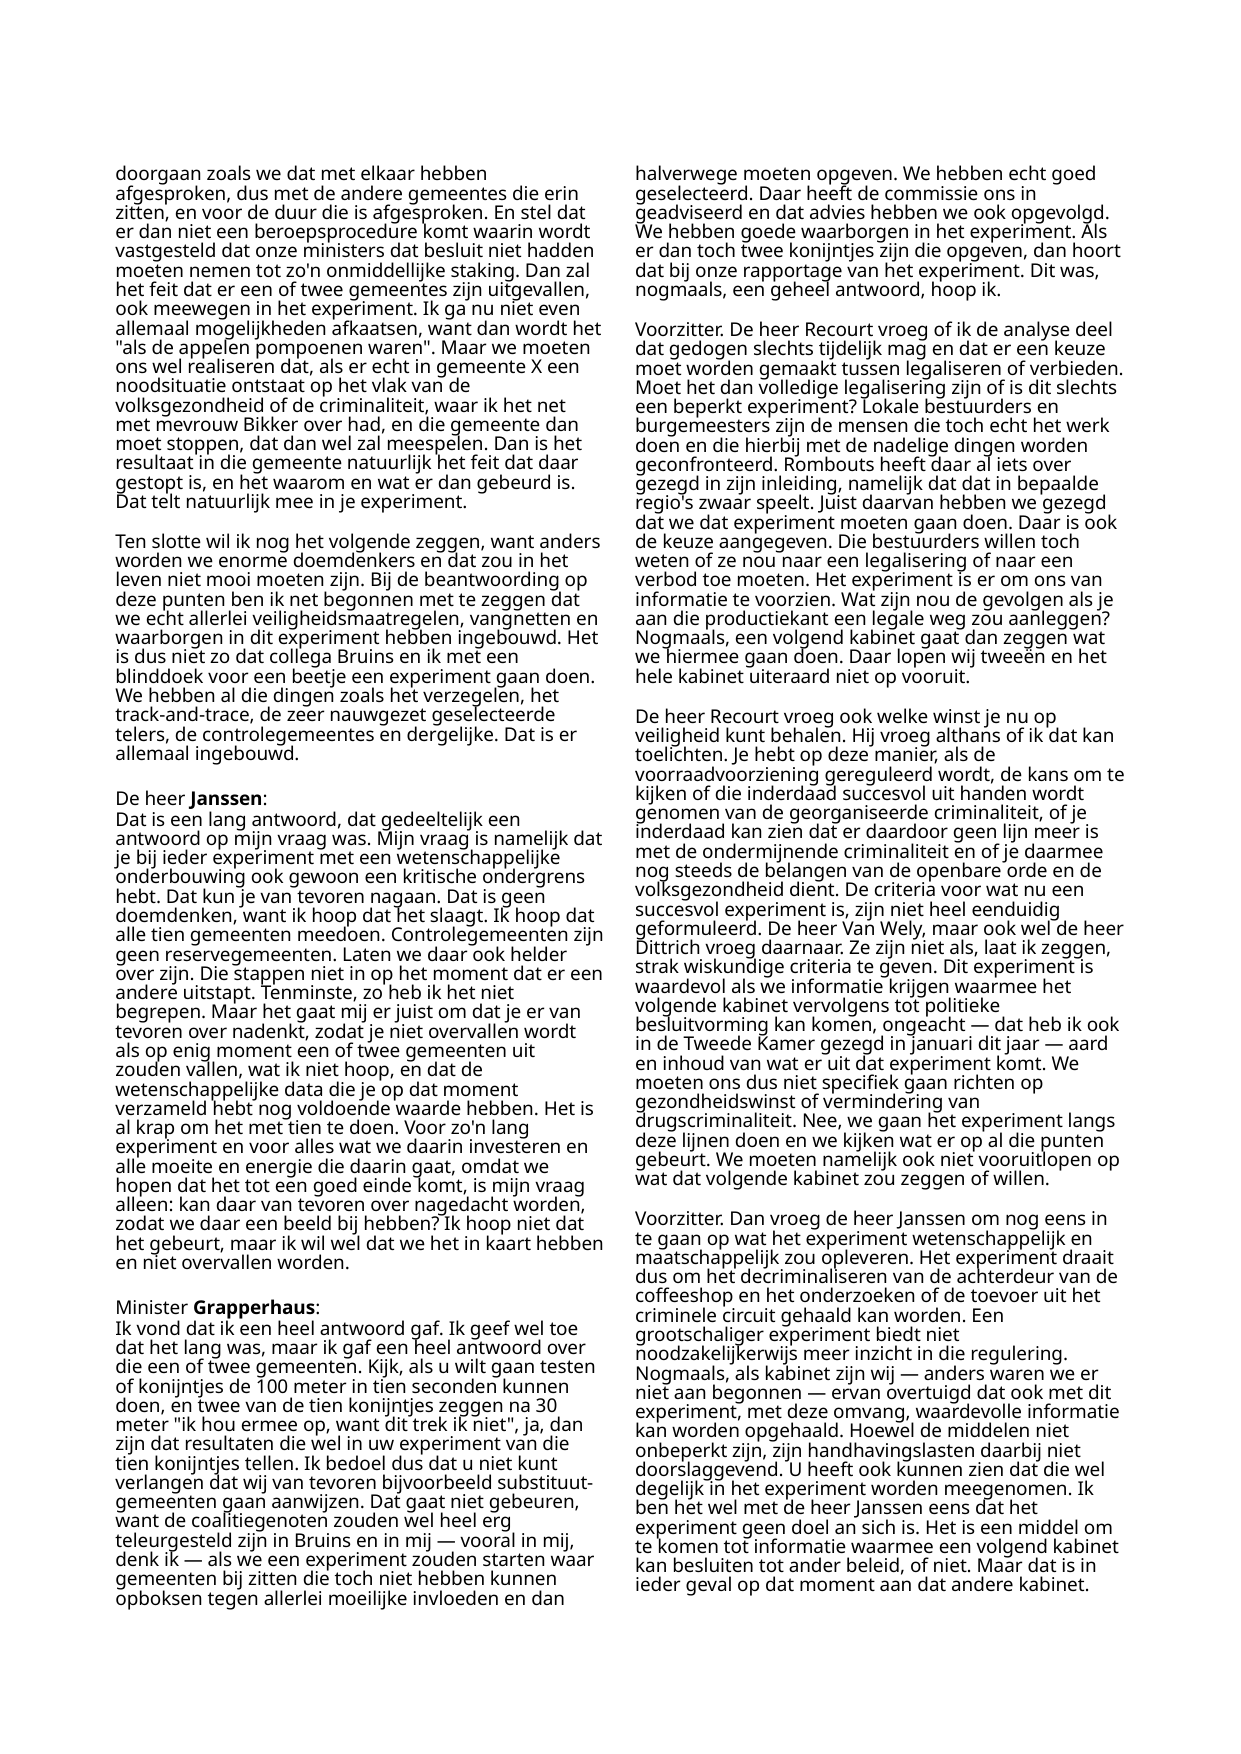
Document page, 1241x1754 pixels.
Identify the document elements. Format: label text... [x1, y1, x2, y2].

text De heer Recourt vroeg ook welke winst je nu op veiligheid kunt behalen. Hij vroeg althans of ik dat kan toelichten. Je hebt op deze manier, als de voorraadvoorziening gereguleerd wordt, de kans om te kijken of die inderdaad succesvol uit handen wordt genomen van de georganiseerde criminaliteit, of je inderdaad kan zien dat er daardoor geen lijn meer is met de ondermijnende criminaliteit en of je daarmee nog steeds de belangen van de openbare orde en de volksgezondheid dient. De criteria voor wat nu een succesvol experiment is, zijn niet heel eenduidig geformuleerd. De heer Van Wely, maar ook wel de heer Dittrich vroeg daarnaar. Ze zijn niet als, laat ik zeggen, strak wiskundige criteria te geven. Dit experiment is waardevol als we informatie krijgen waarmee het volgende kabinet vervolgens tot politieke besluitvorming kan komen, ongeacht — dat heb ik ook in de Tweede Kamer gezegd in januari dit jaar — aard en inhoud van wat er uit dat experiment komt. We moeten ons dus niet specifiek gaan richten op gezondheidswinst of vermindering van drugscriminaliteit. Nee, we gaan het experiment langs deze lijnen doen en we kijken wat er op al die punten gebeurt. We moeten namelijk ook niet vooruitlopen op wat dat volgende kabinet zou zeggen of willen. [635, 708, 1125, 1189]
text Voorzitter. Dan vroeg de heer Janssen om nog eens in te gaan op wat het experiment wetenschappelijk en maatschappelijk zou opleveren. Het experiment draait dus om het decriminaliseren van de achterdeur van de coffeeshop en het onderzoeken of de toevoer uit het criminele circuit gehaald kan worden. Een grootschaliger experiment biedt niet noodzakelijkerwijs meer inzicht in die regulering. Nogmaals, als kabinet zijn wij — anders waren we er niet aan begonnen — ervan overtuigd dat ook met dit experiment, met deze omvang, waardevolle informatie kan worden opgehaald. Hoewel de middelen niet onbeperkt zijn, zijn handhavingslasten daarbij niet doorslaggevend. U heeft ook kunnen zien dat die wel degelijk in het experiment worden meegenomen. Ik ben het wel met de heer Janssen eens dat het experiment geen doel an sich is. Het is een middel om te komen tot informatie waarmee een volgend kabinet kan besluiten tot ander beleid, of niet. Maar dat is in ieder geval op dat moment aan dat andere kabinet. [635, 1210, 1125, 1596]
text Minister Grapperhaus: [115, 1294, 605, 1320]
text doorgaan zoals we dat met elkaar hebben afgesproken, dus met de andere gemeentes die erin zitten, en voor de duur die is afgesproken. En stel dat er dan niet een beroepsprocedure komt waarin wordt vastgesteld dat onze ministers dat besluit niet hadden moeten nemen tot zo'n onmiddellijke staking. Dan zal het feit dat er een of twee gemeentes zijn uitgevallen, ook meewegen in het experiment. Ik ga nu niet even allemaal mogelijkheden afkaatsen, want dan wordt het "als de appelen pompoenen waren". Maar we moeten ons wel realiseren dat, als er echt in gemeente X een noodsituatie ontstaat op het vlak van de volksgezondheid of de criminaliteit, waar ik het net met mevrouw Bikker over had, en die gemeente dan moet stoppen, dat dan wel zal meespelen. Dan is het resultaat in die gemeente natuurlijk het feit dat daar gestopt is, en het waarom en wat er dan gebeurd is. Dat telt natuurlijk mee in je experiment. [115, 165, 605, 512]
text Ik vond dat ik een heel antwoord gaf. Ik geef wel toe dat het lang was, maar ik gaf een heel antwoord over die een of twee gemeenten. Kijk, als u wilt gaan testen of konijntjes de 100 meter in tien seconden kunnen doen, en twee van de tien konijntjes zeggen na 30 meter "ik hou ermee op, want dit trek ik niet", ja, dan zijn dat resultaten die wel in uw experiment van die tien konijntjes tellen. Ik bedoel dus dat u niet kunt verlangen dat wij van tevoren bijvoorbeeld substituut-gemeenten gaan aanwijzen. Dat gaat niet gebeuren, want de coalitiegenoten zouden wel heel erg teleurgesteld zijn in Bruins en in mij — vooral in mij, denk ik — als we een experiment zouden starten waar gemeenten bij zitten die toch niet hebben kunnen opboksen tegen allerlei moeilijke invloeden en dan [115, 1320, 605, 1609]
text De heer Janssen: [115, 785, 605, 811]
text Dat is een lang antwoord, dat gedeeltelijk een antwoord op mijn vraag was. Mijn vraag is namelijk dat je bij ieder experiment met een wetenschappelijke onderbouwing ook gewoon een kritische ondergrens hebt. Dat kun je van tevoren nagaan. Dat is geen doemdenken, want ik hoop dat het slaagt. Ik hoop dat alle tien gemeenten meedoen. Controlegemeenten zijn geen reservegemeenten. Laten we daar ook helder over zijn. Die stappen niet in op het moment dat er een andere uitstapt. Tenminste, zo heb ik het niet begrepen. Maar het gaat mij er juist om dat je er van tevoren over nadenkt, zodat je niet overvallen wordt als op enig moment een of twee gemeenten uit zouden vallen, wat ik niet hoop, en dat de wetenschappelijke data die je op dat moment verzameld hebt nog voldoende waarde hebben. Het is al krap om het met tien te doen. Voor zo'n lang experiment en voor alles wat we daarin investeren en alle moeite en energie die daarin gaat, omdat we hopen dat het tot een goed einde komt, is mijn vraag alleen: kan daar van tevoren over nagedacht worden, zodat we daar een beeld bij hebben? Ik hoop niet dat het gebeurt, maar ik wil wel dat we het in kaart hebben en niet overvallen worden. [115, 811, 605, 1273]
text Voorzitter. De heer Recourt vroeg of ik de analyse deel dat gedogen slechts tijdelijk mag en dat er een keuze moet worden gemaakt tussen legaliseren of verbieden. Moet het dan volledige legalisering zijn of is dit slechts een beperkt experiment? Lokale bestuurders en burgemeesters zijn de mensen die toch echt het werk doen en die hierbij met de nadelige dingen worden geconfronteerd. Rombouts heeft daar al iets over gezegd in zijn inleiding, namelijk dat dat in bepaalde regio's zwaar speelt. Juist daarvan hebben we gezegd dat we dat experiment moeten gaan doen. Daar is ook de keuze aangegeven. Die bestuurders willen toch weten of ze nou naar een legalisering of naar een verbod toe moeten. Het experiment is er om ons van informatie te voorzien. Wat zijn nou de gevolgen als je aan die productiekant een legale weg zou aanleggen? Nogmaals, een volgend kabinet gaat dan zeggen wat we hiermee gaan doen. Daar lopen wij tweeën en het hele kabinet uiteraard niet op vooruit. [635, 321, 1125, 687]
text halverwege moeten opgeven. We hebben echt goed geselecteerd. Daar heeft de commissie ons in geadviseerd en dat advies hebben we ook opgevolgd. We hebben goede waarborgen in het experiment. Als er dan toch twee konijntjes zijn die opgeven, dan hoort dat bij onze rapportage van het experiment. Dit was, nogmaals, een geheel antwoord, hoop ik. [635, 165, 1125, 300]
text Ten slotte wil ik nog het volgende zeggen, want anders worden we enorme doemdenkers en dat zou in het leven niet mooi moeten zijn. Bij de beantwoording op deze punten ben ik net begonnen met te zeggen dat we echt allerlei veiligheidsmaatregelen, vangnetten en waarborgen in dit experiment hebben ingebouwd. Het is dus niet zo dat collega Bruins en ik met een blinddoek voor een beetje een experiment gaan doen. We hebben al die dingen zoals het verzegelen, het track-and-trace, de zeer nauwgezet geselecteerde telers, de controlegemeentes en dergelijke. Dat is er allemaal ingebouwd. [115, 533, 605, 764]
